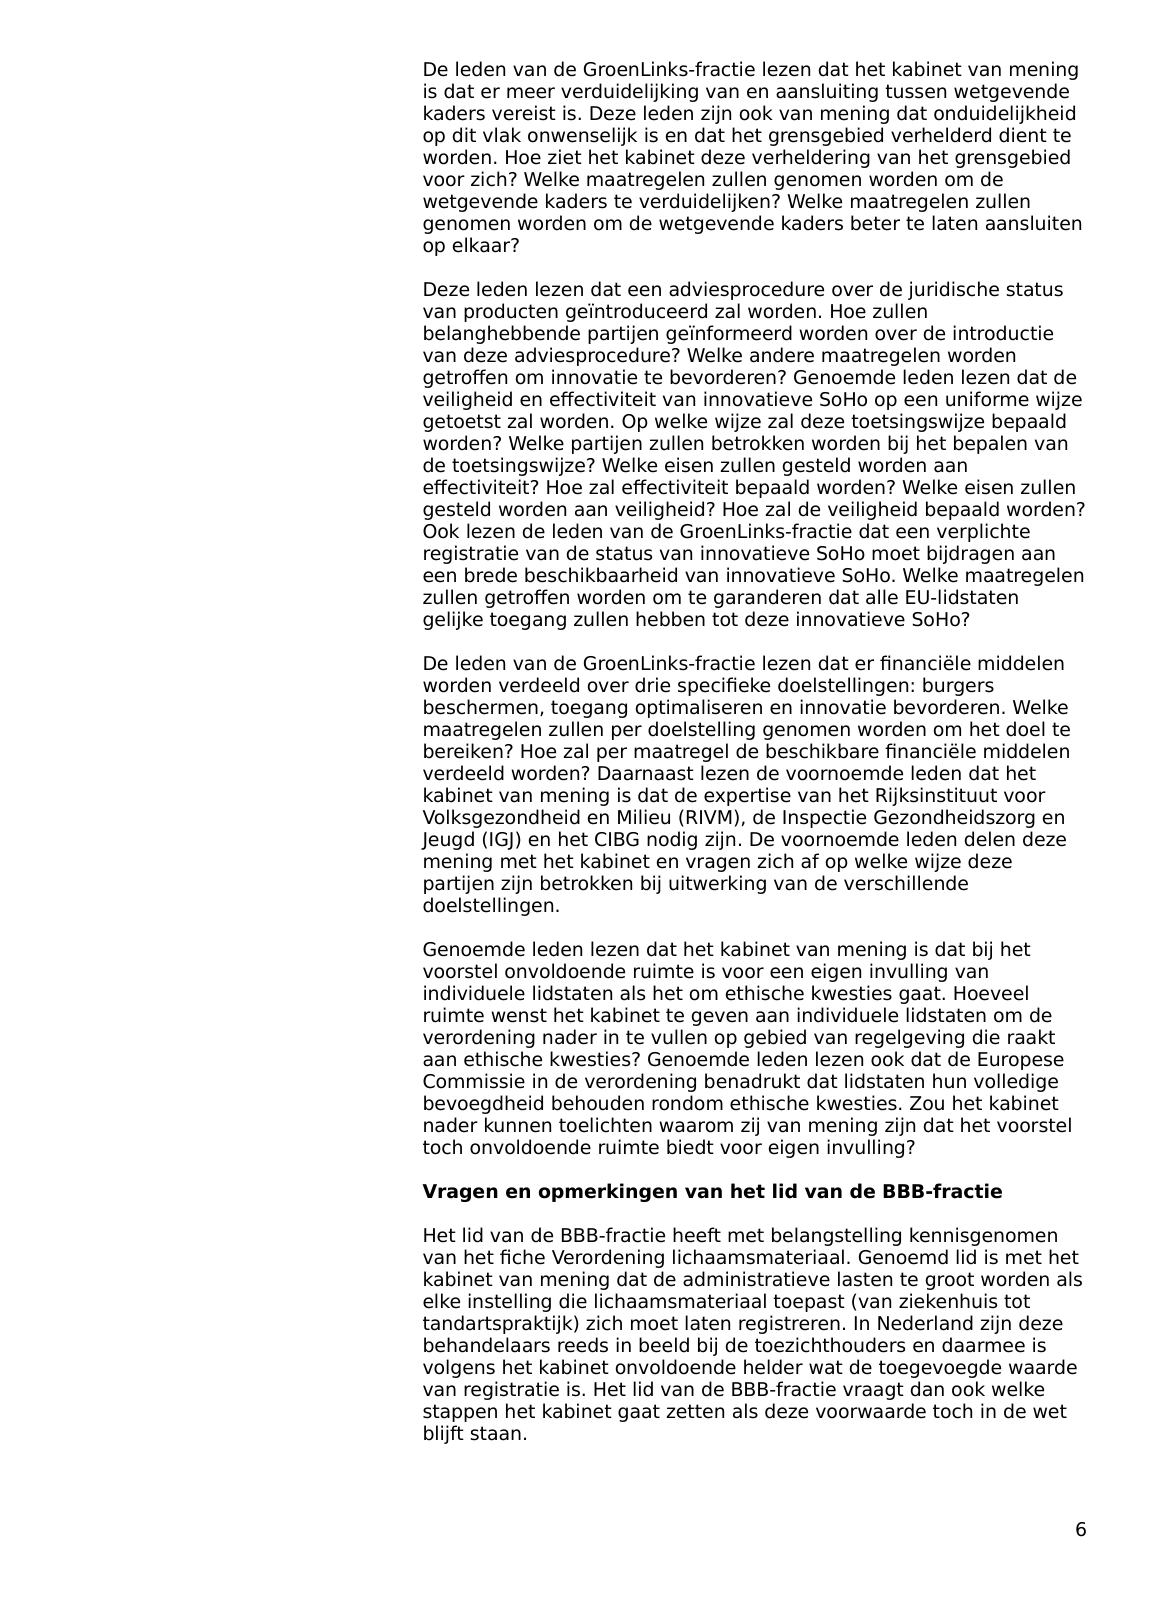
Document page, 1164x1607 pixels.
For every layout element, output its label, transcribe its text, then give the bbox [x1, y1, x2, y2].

text De leden van de GroenLinks-fractie lezen dat er financiële middelen worden verdeeld over drie specifieke doelstellingen: burgers beschermen, toegang optimaliseren en innovatie bevorderen. Welke maatregelen zullen per doelstelling genomen worden om het doel te bereiken? Hoe zal per maatregel de beschikbare financiële middelen verdeeld worden? Daarnaast lezen de voornoemde leden dat het kabinet van mening is dat de expertise van het Rijksinstituut voor Volksgezondheid en Milieu (RIVM), de Inspectie Gezondheidszorg en Jeugd (IGJ) en het CIBG nodig zijn. De voornoemde leden delen deze mening met het kabinet en vragen zich af op welke wijze deze partijen zijn betrokken bij uitwerking van de verschillende doelstellingen. [422, 653, 1087, 917]
text Genoemde leden lezen dat het kabinet van mening is dat bij het voorstel onvoldoende ruimte is voor een eigen invulling van individuele lidstaten als het om ethische kwesties gaat. Hoeveel ruimte wenst het kabinet te geven aan individuele lidstaten om de verordening nader in te vullen op gebied van regelgeving die raakt aan ethische kwesties? Genoemde leden lezen ook dat de Europese Commissie in de verordening benadrukt dat lidstaten hun volledige bevoegdheid behouden rondom ethische kwesties. Zou het kabinet nader kunnen toelichten waarom zij van mening zijn dat het voorstel toch onvoldoende ruimte biedt voor eigen invulling? [422, 939, 1087, 1159]
subtitle Vragen en opmerkingen van het lid van de BBB-fractie [422, 1181, 1087, 1203]
text Het lid van de BBB-fractie heeft met belangstelling kennisgenomen van het fiche Verordening lichaamsmateriaal. Genoemd lid is met het kabinet van mening dat de administratieve lasten te groot worden als elke instelling die lichaamsmateriaal toepast (van ziekenhuis tot tandartspraktijk) zich moet laten registreren. In Nederland zijn deze behandelaars reeds in beeld bij de toezichthouders en daarmee is volgens het kabinet onvoldoende helder wat de toegevoegde waarde van registratie is. Het lid van de BBB-fractie vraagt dan ook welke stappen het kabinet gaat zetten als deze voorwaarde toch in de wet blijft staan. [422, 1225, 1087, 1445]
text Deze leden lezen dat een adviesprocedure over de juridische status van producten geïntroduceerd zal worden. Hoe zullen belanghebbende partijen geïnformeerd worden over de introductie van deze adviesprocedure? Welke andere maatregelen worden getroffen om innovatie te bevorderen? Genoemde leden lezen dat de veiligheid en effectiviteit van innovatieve SoHo op een uniforme wijze getoetst zal worden. Op welke wijze zal deze toetsingswijze bepaald worden? Welke partijen zullen betrokken worden bij het bepalen van de toetsingswijze? Welke eisen zullen gesteld worden aan effectiviteit? Hoe zal effectiviteit bepaald worden? Welke eisen zullen gesteld worden aan veiligheid? Hoe zal de veiligheid bepaald worden? Ook lezen de leden van de GroenLinks-fractie dat een verplichte registratie van de status van innovatieve SoHo moet bijdragen aan een brede beschikbaarheid van innovatieve SoHo. Welke maatregelen zullen getroffen worden om te garanderen dat alle EU-lidstaten gelijke toegang zullen hebben tot deze innovatieve SoHo? [422, 279, 1087, 631]
text De leden van de GroenLinks-fractie lezen dat het kabinet van mening is dat er meer verduidelijking van en aansluiting tussen wetgevende kaders vereist is. Deze leden zijn ook van mening dat onduidelijkheid op dit vlak onwenselijk is en dat het grensgebied verhelderd dient te worden. Hoe ziet het kabinet deze verheldering van het grensgebied voor zich? Welke maatregelen zullen genomen worden om de wetgevende kaders te verduidelijken? Welke maatregelen zullen genomen worden om de wetgevende kaders beter te laten aansluiten op elkaar? [422, 59, 1087, 257]
